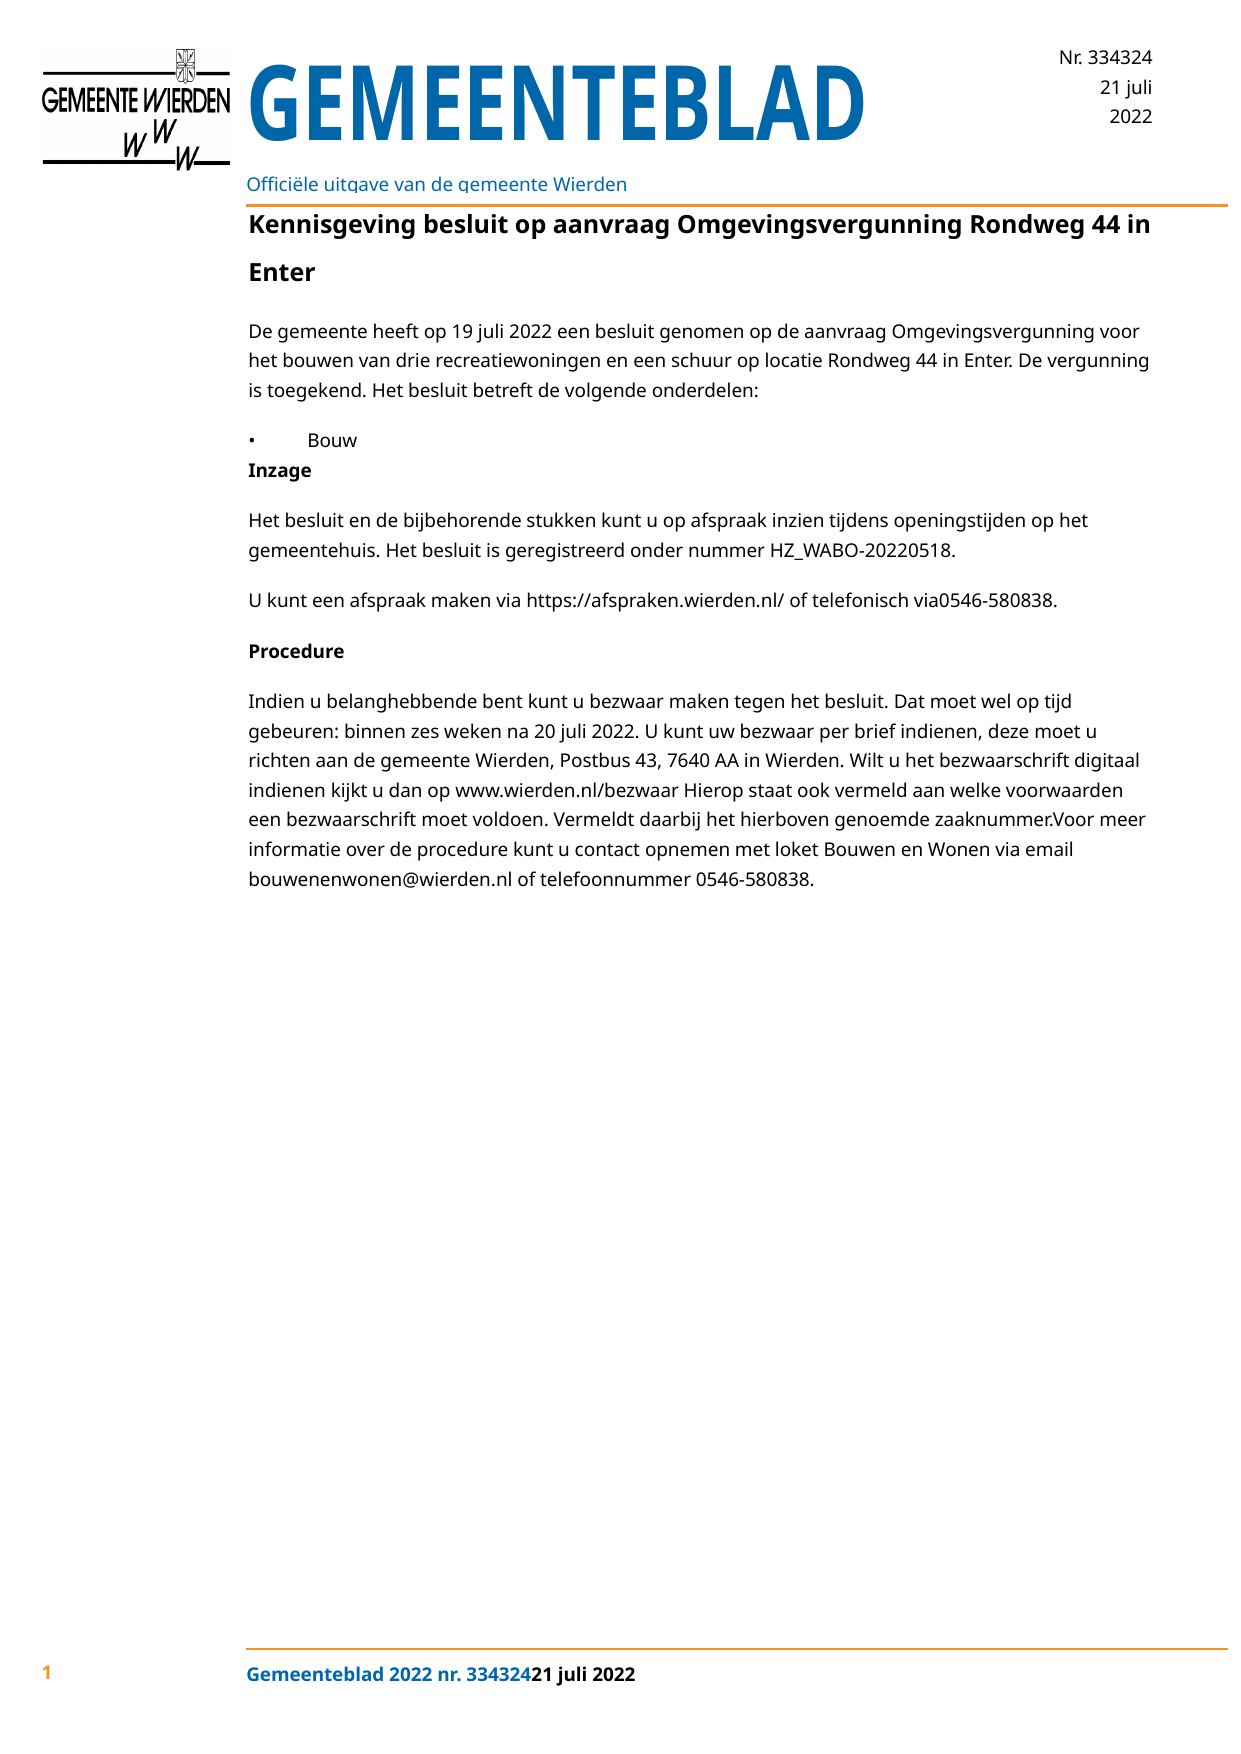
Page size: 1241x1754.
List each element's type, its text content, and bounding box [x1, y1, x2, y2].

picture [41, 47, 231, 172]
text Het besluit en de bijbehorende stukken kunt u op afspraak inzien tijdens openingstijden op het gemeentehuis. Het besluit is geregistreerd onder nummer HZ_WABO-20220518. [248, 507, 1152, 563]
text U kunt een afspraak maken via https://afspraken.wierden.nl/ of telefonisch via0546-580838. [248, 587, 1152, 613]
text Inzage [248, 457, 1152, 483]
text Procedure [248, 638, 1152, 664]
text Kennisgeving besluit op aanvraag Omgevingsvergunning Rondweg 44 in Enter [248, 207, 1152, 288]
list Bouw [248, 427, 1152, 453]
text Indien u belanghebbende bent kunt u bezwaar maken tegen het besluit. Dat moet wel op tijd gebeuren: binnen zes weken na 20 juli 2022. U kunt uw bezwaar per brief indienen, deze moet u richten aan de gemeente Wierden, Postbus 43, 7640 AA in Wierden. Wilt u het bezwaarschrift digitaal indienen kijkt u dan op www.wierden.nl/bezwaar Hierop staat ook vermeld aan welke voorwaarden een bezwaarschrift moet voldoen. Vermeldt daarbij het hierboven genoemde zaaknummer.Voor meer informatie over de procedure kunt u contact opnemen met loket Bouwen en Wonen via email bouwenenwonen@wierden.nl of telefoonnummer 0546-580838. [248, 688, 1152, 892]
text De gemeente heeft op 19 juli 2022 een besluit genomen op de aanvraag Omgevingsvergunning voor het bouwen van drie recreatiewoningen en een schuur op locatie Rondweg 44 in Enter. De vergunning is toegekend. Het besluit betreft de volgende onderdelen: [248, 318, 1152, 403]
